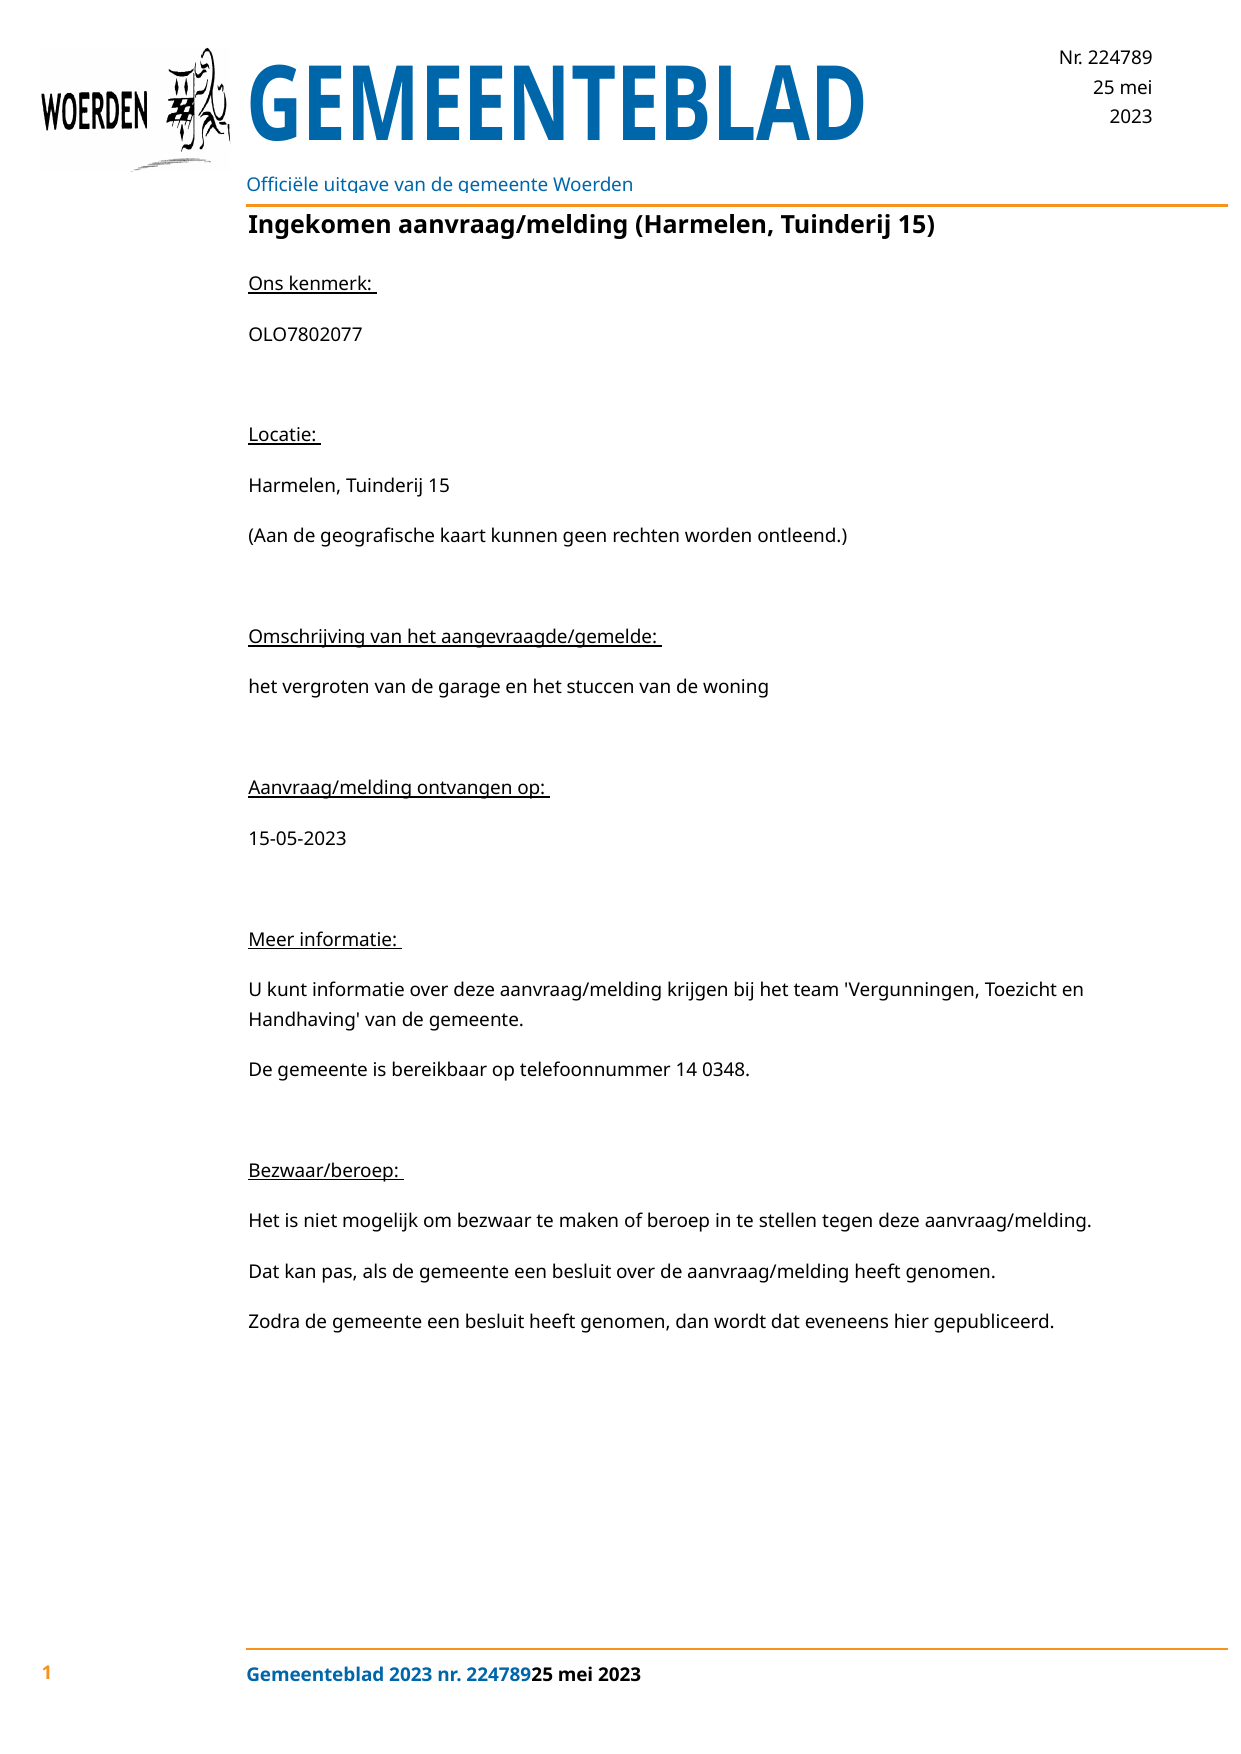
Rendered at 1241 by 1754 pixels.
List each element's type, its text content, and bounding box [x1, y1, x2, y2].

text Ingekomen aanvraag/melding (Harmelen, Tuinderij 15) [248, 207, 1152, 241]
text Meer informatie: [248, 926, 1152, 951]
text Het is niet mogelijk om bezwaar te maken of beroep in te stellen tegen deze aanvraag/melding. [248, 1207, 1152, 1233]
text Bezwaar/beroep: [248, 1157, 1152, 1183]
text Dat kan pas, als de gemeente een besluit over de aanvraag/melding heeft genomen. [248, 1258, 1152, 1283]
text Aanvraag/melding ontvangen op: [248, 774, 1152, 800]
picture [41, 47, 231, 172]
text Harmelen, Tuinderij 15 [248, 472, 1152, 498]
text OLO7802077 [248, 321, 1152, 346]
text Ons kenmerk: [248, 270, 1152, 296]
text Locatie: [248, 422, 1152, 447]
text het vergroten van de garage en het stuccen van de woning [248, 674, 1152, 699]
text Omschrijving van het aangevraagde/gemelde: [248, 623, 1152, 649]
text (Aan de geografische kaart kunnen geen rechten worden ontleend.) [248, 522, 1152, 548]
text Zodra de gemeente een besluit heeft genomen, dan wordt dat eveneens hier gepubliceerd. [248, 1308, 1152, 1334]
text U kunt informatie over deze aanvraag/melding krijgen bij het team 'Vergunningen, Toezicht en Handhaving' van de gemeente. [248, 976, 1152, 1031]
text 15-05-2023 [248, 825, 1152, 851]
text De gemeente is bereikbaar op telefoonnummer 14 0348. [248, 1056, 1152, 1082]
